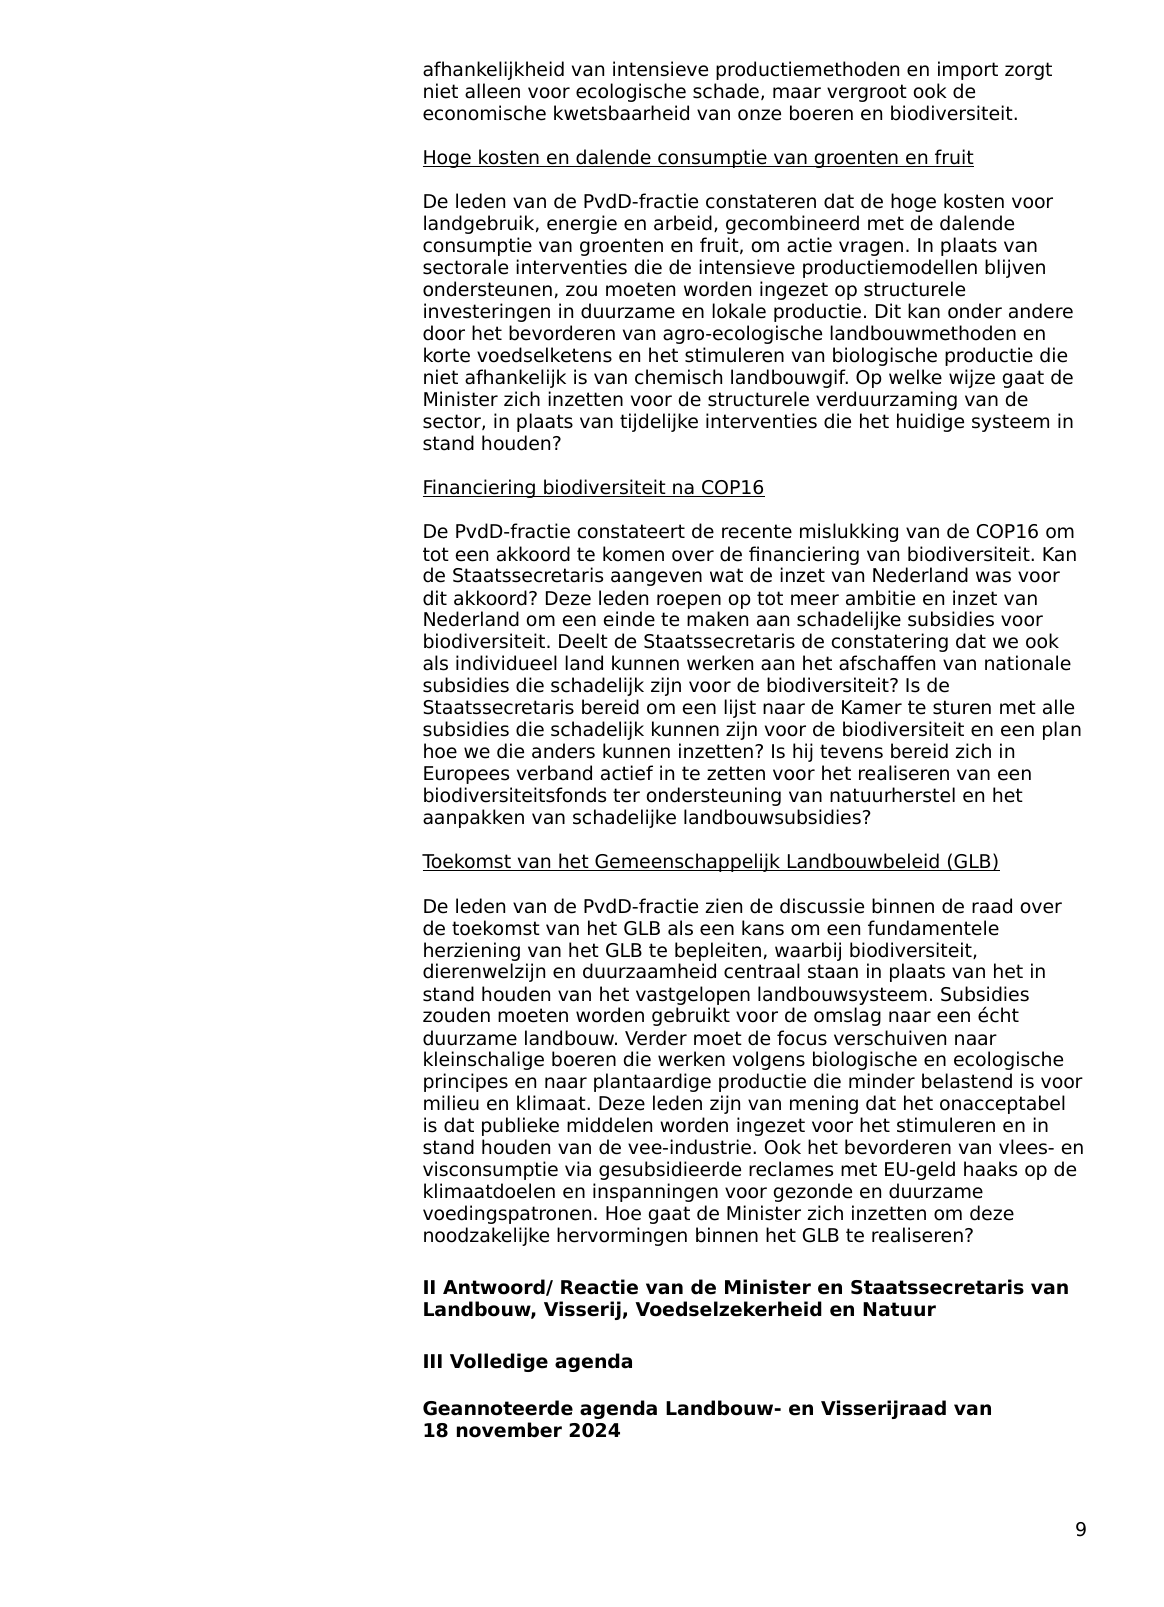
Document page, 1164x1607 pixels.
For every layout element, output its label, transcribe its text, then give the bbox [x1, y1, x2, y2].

subtitle III Volledige agenda [422, 1351, 1087, 1373]
text Geannoteerde agenda Landbouw- en Visserijraad van 18 november 2024 [422, 1398, 1087, 1442]
text De PvdD-fractie constateert de recente mislukking van de COP16 om tot een akkoord te komen over de financiering van biodiversiteit. Kan de Staatssecretaris aangeven wat de inzet van Nederland was voor dit akkoord? Deze leden roepen op tot meer ambitie en inzet van Nederland om een einde te maken aan schadelijke subsidies voor biodiversiteit. Deelt de Staatssecretaris de constatering dat we ook als individueel land kunnen werken aan het afschaffen van nationale subsidies die schadelijk zijn voor de biodiversiteit? Is de Staatssecretaris bereid om een lijst naar de Kamer te sturen met alle subsidies die schadelijk kunnen zijn voor de biodiversiteit en een plan hoe we die anders kunnen inzetten? Is hij tevens bereid zich in Europees verband actief in te zetten voor het realiseren van een biodiversiteitsfonds ter ondersteuning van natuurherstel en het aanpakken van schadelijke landbouwsubsidies? [422, 521, 1087, 829]
subtitle Hoge kosten en dalende consumptie van groenten en fruit [422, 147, 1087, 169]
text De leden van de PvdD-fractie constateren dat de hoge kosten voor landgebruik, energie en arbeid, gecombineerd met de dalende consumptie van groenten en fruit, om actie vragen. In plaats van sectorale interventies die de intensieve productiemodellen blijven ondersteunen, zou moeten worden ingezet op structurele investeringen in duurzame en lokale productie. Dit kan onder andere door het bevorderen van agro-ecologische landbouwmethoden en korte voedselketens en het stimuleren van biologische productie die niet afhankelijk is van chemisch landbouwgif. Op welke wijze gaat de Minister zich inzetten voor de structurele verduurzaming van de sector, in plaats van tijdelijke interventies die het huidige systeem in stand houden? [422, 191, 1087, 455]
text afhankelijkheid van intensieve productiemethoden en import zorgt niet alleen voor ecologische schade, maar vergroot ook de economische kwetsbaarheid van onze boeren en biodiversiteit. [422, 59, 1087, 125]
text De leden van de PvdD-fractie zien de discussie binnen de raad over de toekomst van het GLB als een kans om een fundamentele herziening van het GLB te bepleiten, waarbij biodiversiteit, dierenwelzijn en duurzaamheid centraal staan in plaats van het in stand houden van het vastgelopen landbouwsysteem. Subsidies zouden moeten worden gebruikt voor de omslag naar een écht duurzame landbouw. Verder moet de focus verschuiven naar kleinschalige boeren die werken volgens biologische en ecologische principes en naar plantaardige productie die minder belastend is voor milieu en klimaat. Deze leden zijn van mening dat het onacceptabel is dat publieke middelen worden ingezet voor het stimuleren en in stand houden van de vee-industrie. Ook het bevorderen van vlees- en visconsumptie via gesubsidieerde reclames met EU-geld haaks op de klimaatdoelen en inspanningen voor gezonde en duurzame voedingspatronen. Hoe gaat de Minister zich inzetten om deze noodzakelijke hervormingen binnen het GLB te realiseren? [422, 896, 1087, 1247]
subtitle Financiering biodiversiteit na COP16 [422, 477, 1087, 499]
subtitle II Antwoord/ Reactie van de Minister en Staatssecretaris van Landbouw, Visserij, Voedselzekerheid en Natuur [422, 1277, 1087, 1321]
subtitle Toekomst van het Gemeenschappelijk Landbouwbeleid (GLB) [422, 851, 1087, 873]
